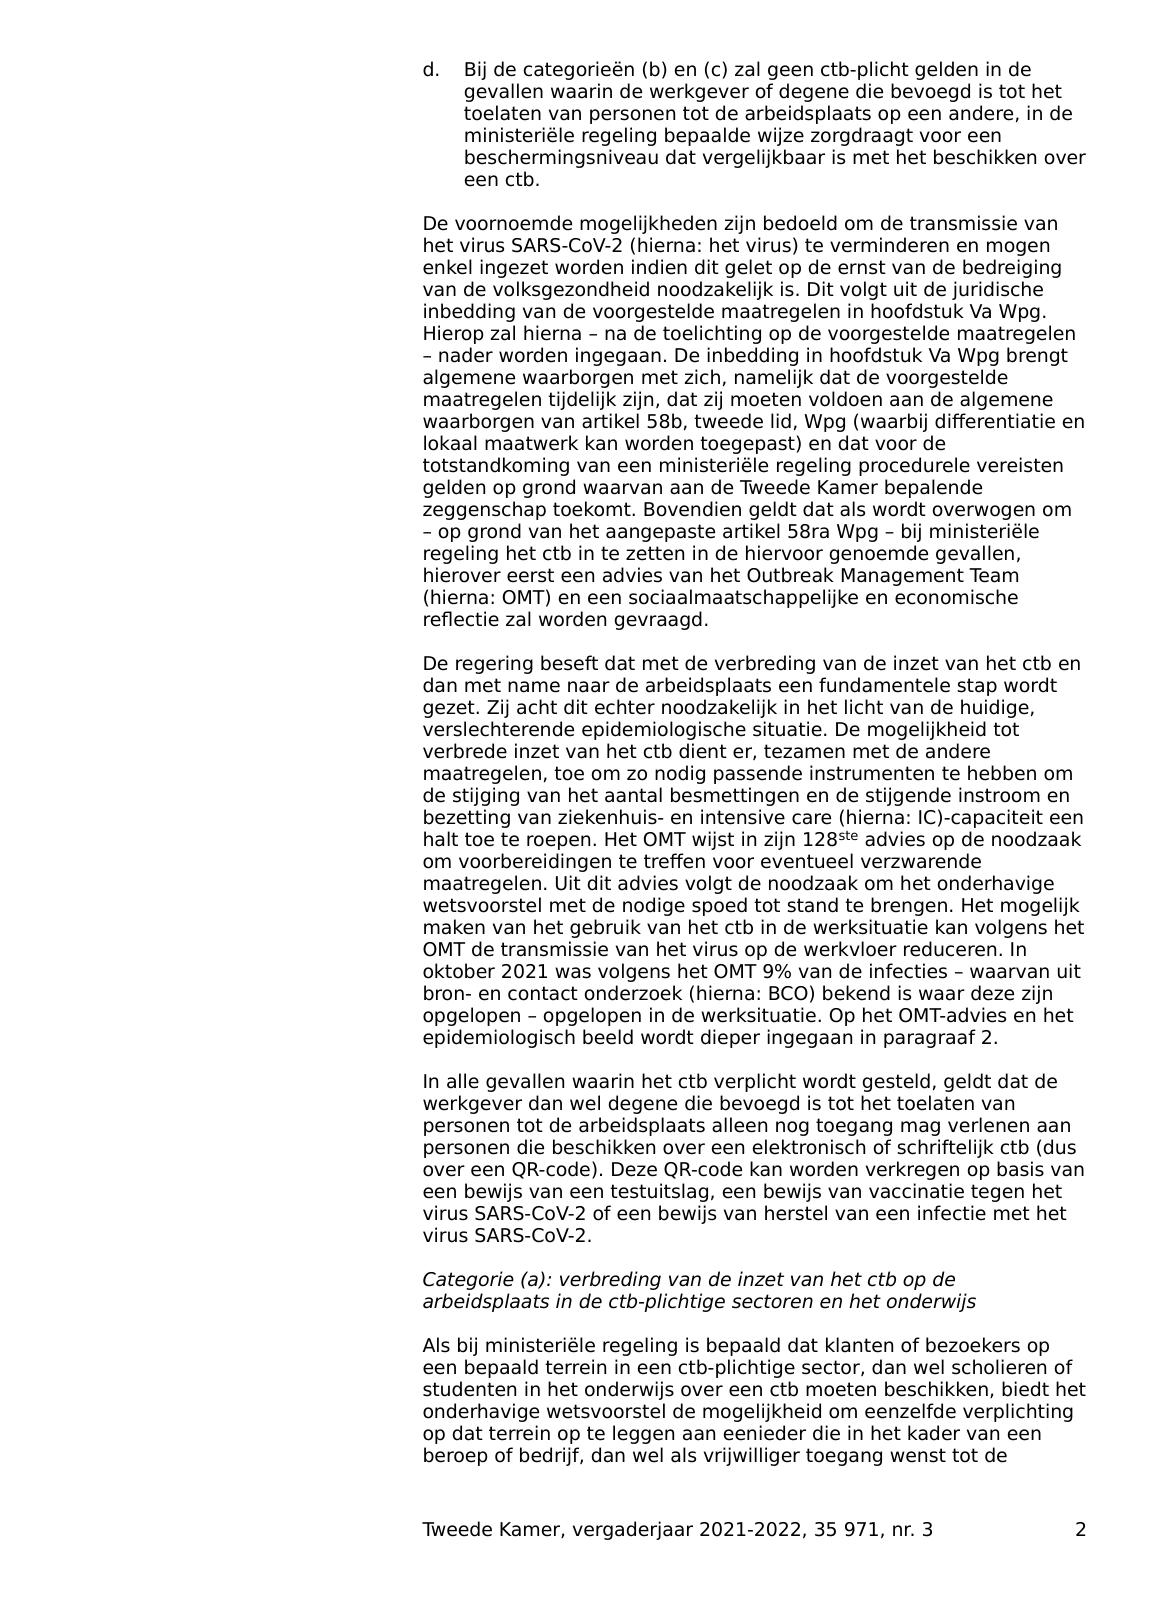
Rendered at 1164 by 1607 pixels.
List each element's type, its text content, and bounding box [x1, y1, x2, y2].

text d. Bij de categorieën (b) en (c) zal geen ctb-plicht gelden in de gevallen waarin de werkgever of degene die bevoegd is tot het toelaten van personen tot de arbeidsplaats op een andere, in de ministeriële regeling bepaalde wijze zorgdraagt voor een beschermingsniveau dat vergelijkbaar is met het beschikken over een ctb. [422, 59, 1087, 191]
text Als bij ministeriële regeling is bepaald dat klanten of bezoekers op een bepaald terrein in een ctb-plichtige sector, dan wel scholieren of studenten in het onderwijs over een ctb moeten beschikken, biedt het onderhavige wetsvoorstel de mogelijkheid om eenzelfde verplichting op dat terrein op te leggen aan eenieder die in het kader van een beroep of bedrijf, dan wel als vrijwilliger toegang wenst tot de [422, 1335, 1087, 1467]
text In alle gevallen waarin het ctb verplicht wordt gesteld, geldt dat de werkgever dan wel degene die bevoegd is tot het toelaten van personen tot de arbeidsplaats alleen nog toegang mag verlenen aan personen die beschikken over een elektronisch of schriftelijk ctb (dus over een QR-code). Deze QR-code kan worden verkregen op basis van een bewijs van een testuitslag, een bewijs van vaccinatie tegen het virus SARS-CoV-2 of een bewijs van herstel van een infectie met het virus SARS-CoV-2. [422, 1071, 1087, 1247]
text De regering beseft dat met de verbreding van de inzet van het ctb en dan met name naar de arbeidsplaats een fundamentele stap wordt gezet. Zij acht dit echter noodzakelijk in het licht van de huidige, verslechterende epidemiologische situatie. De mogelijkheid tot verbrede inzet van het ctb dient er, tezamen met de andere maatregelen, toe om zo nodig passende instrumenten te hebben om de stijging van het aantal besmettingen en de stijgende instroom en bezetting van ziekenhuis- en intensive care (hierna: IC)-capaciteit een halt toe te roepen. Het OMT wijst in zijn 128ste advies op de noodzaak om voorbereidingen te treffen voor eventueel verzwarende maatregelen. Uit dit advies volgt de noodzaak om het onderhavige wetsvoorstel met de nodige spoed tot stand te brengen. Het mogelijk maken van het gebruik van het ctb in de werksituatie kan volgens het OMT de transmissie van het virus op de werkvloer reduceren. In oktober 2021 was volgens het OMT 9% van de infecties – waarvan uit bron- en contact onderzoek (hierna: BCO) bekend is waar deze zijn opgelopen – opgelopen in de werksituatie. Op het OMT-advies en het epidemiologisch beeld wordt dieper ingegaan in paragraaf 2. [422, 653, 1087, 1048]
subtitle Categorie (a): verbreding van de inzet van het ctb op de arbeidsplaats in de ctb-plichtige sectoren en het onderwijs [422, 1269, 1087, 1313]
text De voornoemde mogelijkheden zijn bedoeld om de transmissie van het virus SARS-CoV-2 (hierna: het virus) te verminderen en mogen enkel ingezet worden indien dit gelet op de ernst van de bedreiging van de volksgezondheid noodzakelijk is. Dit volgt uit de juridische inbedding van de voorgestelde maatregelen in hoofdstuk Va Wpg. Hierop zal hierna – na de toelichting op de voorgestelde maatregelen – nader worden ingegaan. De inbedding in hoofdstuk Va Wpg brengt algemene waarborgen met zich, namelijk dat de voorgestelde maatregelen tijdelijk zijn, dat zij moeten voldoen aan de algemene waarborgen van artikel 58b, tweede lid, Wpg (waarbij differentiatie en lokaal maatwerk kan worden toegepast) en dat voor de totstandkoming van een ministeriële regeling procedurele vereisten gelden op grond waarvan aan de Tweede Kamer bepalende zeggenschap toekomt. Bovendien geldt dat als wordt overwogen om – op grond van het aangepaste artikel 58ra Wpg – bij ministeriële regeling het ctb in te zetten in de hiervoor genoemde gevallen, hierover eerst een advies van het Outbreak Management Team (hierna: OMT) en een sociaalmaatschappelijke en economische reflectie zal worden gevraagd. [422, 213, 1087, 631]
